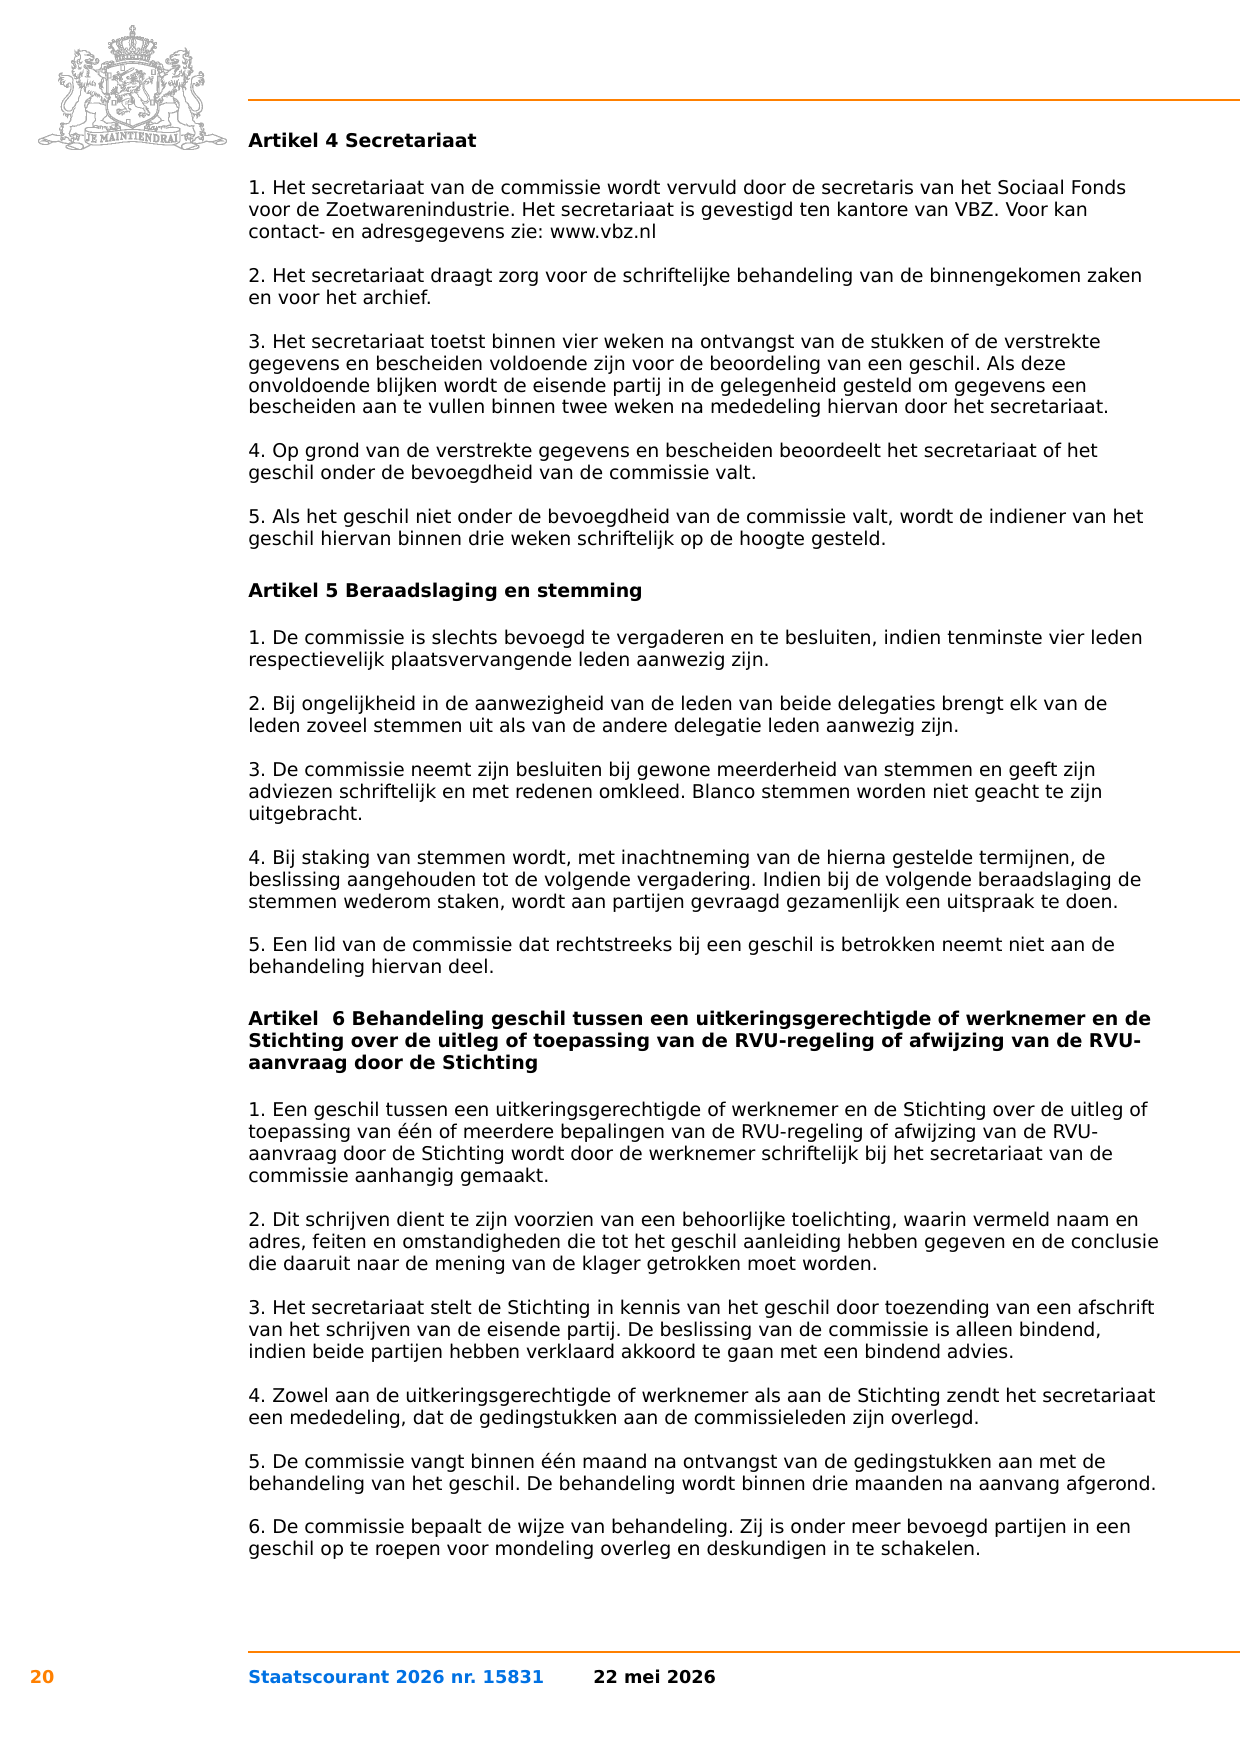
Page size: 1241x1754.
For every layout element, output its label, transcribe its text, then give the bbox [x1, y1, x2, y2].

text 1. De commissie is slechts bevoegd te vergaderen en te besluiten, indien tenminste vier leden respectievelijk plaatsvervangende leden aanwezig zijn. [248, 627, 1163, 671]
text 1. Het secretariaat van de commissie wordt vervuld door de secretaris van het Sociaal Fonds voor de Zoetwarenindustrie. Het secretariaat is gevestigd ten kantore van VBZ. Voor kan contact- en adresgegevens zie: www.vbz.nl [248, 177, 1163, 243]
text 1. Een geschil tussen een uitkeringsgerechtigde of werknemer en de Stichting over de uitleg of toepassing van één of meerdere bepalingen van de RVU-regeling of afwijzing van de RVU-aanvraag door de Stichting wordt door de werknemer schriftelijk bij het secretariaat van de commissie aanhangig gemaakt. [248, 1099, 1163, 1187]
subtitle Artikel 5 Beraadslaging en stemming [248, 580, 1163, 602]
text 2. Bij ongelijkheid in de aanwezigheid van de leden van beide delegaties brengt elk van de leden zoveel stemmen uit als van de andere delegatie leden aanwezig zijn. [248, 693, 1163, 737]
text 5. Een lid van de commissie dat rechtstreeks bij een geschil is betrokken neemt niet aan de behandeling hiervan deel. [248, 934, 1163, 978]
text 3. Het secretariaat toetst binnen vier weken na ontvangst van de stukken of de verstrekte gegevens en bescheiden voldoende zijn voor de beoordeling van een geschil. Als deze onvoldoende blijken wordt de eisende partij in de gelegenheid gesteld om gegevens een bescheiden aan te vullen binnen twee weken na mededeling hiervan door het secretariaat. [248, 331, 1163, 418]
text 3. Het secretariaat stelt de Stichting in kennis van het geschil door toezending van een afschrift van het schrijven van de eisende partij. De beslissing van de commissie is alleen bindend, indien beide partijen hebben verklaard akkoord te gaan met een bindend advies. [248, 1297, 1163, 1363]
text 4. Op grond van de verstrekte gegevens en bescheiden beoordeelt het secretariaat of het geschil onder de bevoegdheid van de commissie valt. [248, 440, 1163, 484]
text 4. Zowel aan de uitkeringsgerechtigde of werknemer als aan de Stichting zendt het secretariaat een mededeling, dat de gedingstukken aan de commissieleden zijn overlegd. [248, 1385, 1163, 1429]
text 6. De commissie bepaalt de wijze van behandeling. Zij is onder meer bevoegd partijen in een geschil op te roepen voor mondeling overleg en deskundigen in te schakelen. [248, 1516, 1163, 1560]
text 4. Bij staking van stemmen wordt, met inachtneming van de hierna gestelde termijnen, de beslissing aangehouden tot de volgende vergadering. Indien bij de volgende beraadslaging de stemmen wederom staken, wordt aan partijen gevraagd gezamenlijk een uitspraak te doen. [248, 847, 1163, 912]
text 5. De commissie vangt binnen één maand na ontvangst van de gedingstukken aan met de behandeling van het geschil. De behandeling wordt binnen drie maanden na aanvang afgerond. [248, 1451, 1163, 1494]
text 2. Het secretariaat draagt zorg voor de schriftelijke behandeling van de binnengekomen zaken en voor het archief. [248, 265, 1163, 309]
text 5. Als het geschil niet onder de bevoegdheid van de commissie valt, wordt de indiener van het geschil hiervan binnen drie weken schriftelijk op de hoogte gesteld. [248, 506, 1163, 550]
subtitle Artikel 4 Secretariaat [248, 130, 1163, 152]
text 3. De commissie neemt zijn besluiten bij gewone meerderheid van stemmen en geeft zijn adviezen schriftelijk en met redenen omkleed. Blanco stemmen worden niet geacht te zijn uitgebracht. [248, 759, 1163, 825]
picture [38, 25, 227, 150]
text 2. Dit schrijven dient te zijn voorzien van een behoorlijke toelichting, waarin vermeld naam en adres, feiten en omstandigheden die tot het geschil aanleiding hebben gegeven en de conclusie die daaruit naar de mening van de klager getrokken moet worden. [248, 1209, 1163, 1275]
subtitle Artikel 6 Behandeling geschil tussen een uitkeringsgerechtigde of werknemer en de Stichting over de uitleg of toepassing van de RVU-regeling of afwijzing van de RVU-aanvraag door de Stichting [248, 1008, 1163, 1074]
